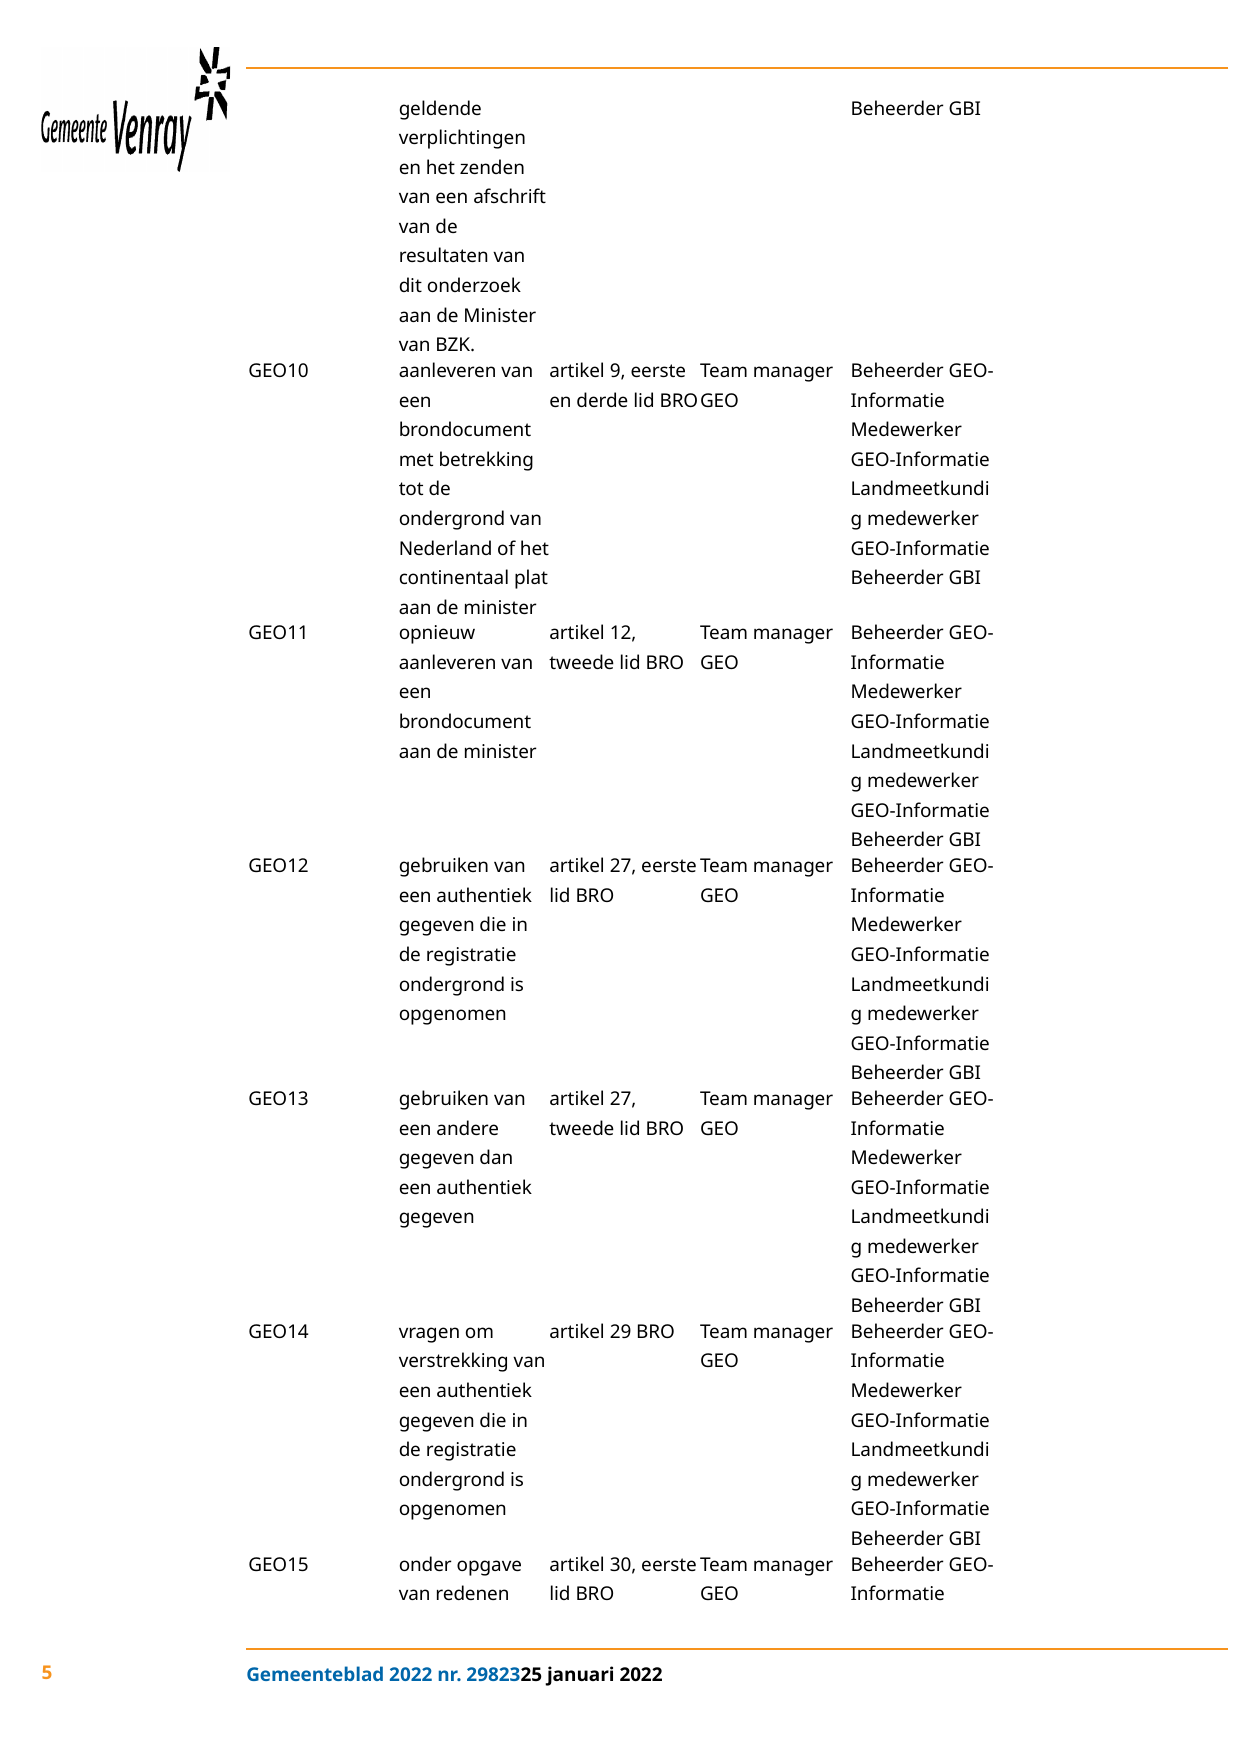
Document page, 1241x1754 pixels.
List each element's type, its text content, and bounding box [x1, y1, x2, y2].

table_cell onder opgave van redenen [399, 1551, 549, 1606]
table_cell artikel 27, eerste lid BRO [549, 853, 700, 1085]
table_cell [1001, 853, 1152, 1085]
table_cell Team manager GEO [700, 1085, 850, 1318]
table_cell gebruiken van een authentiek gegeven die in de registratie ondergrond is opgenomen [399, 853, 549, 1085]
table_cell [248, 95, 398, 357]
table_cell Beheerder GEO-Informatie Medewerker GEO-Informatie Landmeetkundig medewerker GEO-Informatie Beheerder GBI [850, 1318, 1001, 1551]
table_cell [1001, 357, 1152, 619]
table_cell artikel 29 BRO [549, 1318, 700, 1551]
table_cell Team manager GEO [700, 357, 850, 619]
table_cell artikel 30, eerste lid BRO [549, 1551, 700, 1606]
table_cell GEO13 [248, 1085, 398, 1318]
table_cell [1001, 95, 1152, 357]
table_cell [1001, 1551, 1152, 1606]
table_cell GEO11 [248, 620, 398, 852]
table_cell Beheerder GBI [850, 95, 1001, 357]
table_cell Team manager GEO [700, 1551, 850, 1606]
table_cell GEO15 [248, 1551, 398, 1606]
table_cell Beheerder GEO-Informatie [850, 1551, 1001, 1606]
table_cell artikel 12, tweede lid BRO [549, 620, 700, 852]
table_cell Beheerder GEO-Informatie Medewerker GEO-Informatie Landmeetkundig medewerker GEO-Informatie Beheerder GBI [850, 1085, 1001, 1318]
table_cell gebruiken van een andere gegeven dan een authentiek gegeven [399, 1085, 549, 1318]
table_cell Team manager GEO [700, 1318, 850, 1551]
picture [41, 47, 231, 172]
table_cell artikel 9, eerste en derde lid BRO [549, 357, 700, 619]
table_cell [1001, 1085, 1152, 1318]
table_cell vragen om verstrekking van een authentiek gegeven die in de registratie ondergrond is opgenomen [399, 1318, 549, 1551]
table_cell GEO10 [248, 357, 398, 619]
table_cell Team manager GEO [700, 620, 850, 852]
table_cell Beheerder GEO-Informatie Medewerker GEO-Informatie Landmeetkundig medewerker GEO-Informatie Beheerder GBI [850, 620, 1001, 852]
table_cell [549, 95, 700, 357]
table_cell GEO14 [248, 1318, 398, 1551]
table_cell Beheerder GEO-Informatie Medewerker GEO-Informatie Landmeetkundig medewerker GEO-Informatie Beheerder GBI [850, 853, 1001, 1085]
table_cell [1001, 620, 1152, 852]
table_cell [1001, 1318, 1152, 1551]
table_cell artikel 27, tweede lid BRO [549, 1085, 700, 1318]
table_cell GEO12 [248, 853, 398, 1085]
table_cell aanleveren van een brondocument met betrekking tot de ondergrond van Nederland of het continentaal plat aan de minister [399, 357, 549, 619]
table_cell Team manager GEO [700, 853, 850, 1085]
table_cell opnieuw aanleveren van een brondocument aan de minister [399, 620, 549, 852]
table_cell Beheerder GEO-Informatie Medewerker GEO-Informatie Landmeetkundig medewerker GEO-Informatie Beheerder GBI [850, 357, 1001, 619]
table_cell [700, 95, 850, 357]
table_cell geldende verplichtingen en het zenden van een afschrift van de resultaten van dit onderzoek aan de Minister van BZK. [399, 95, 549, 357]
